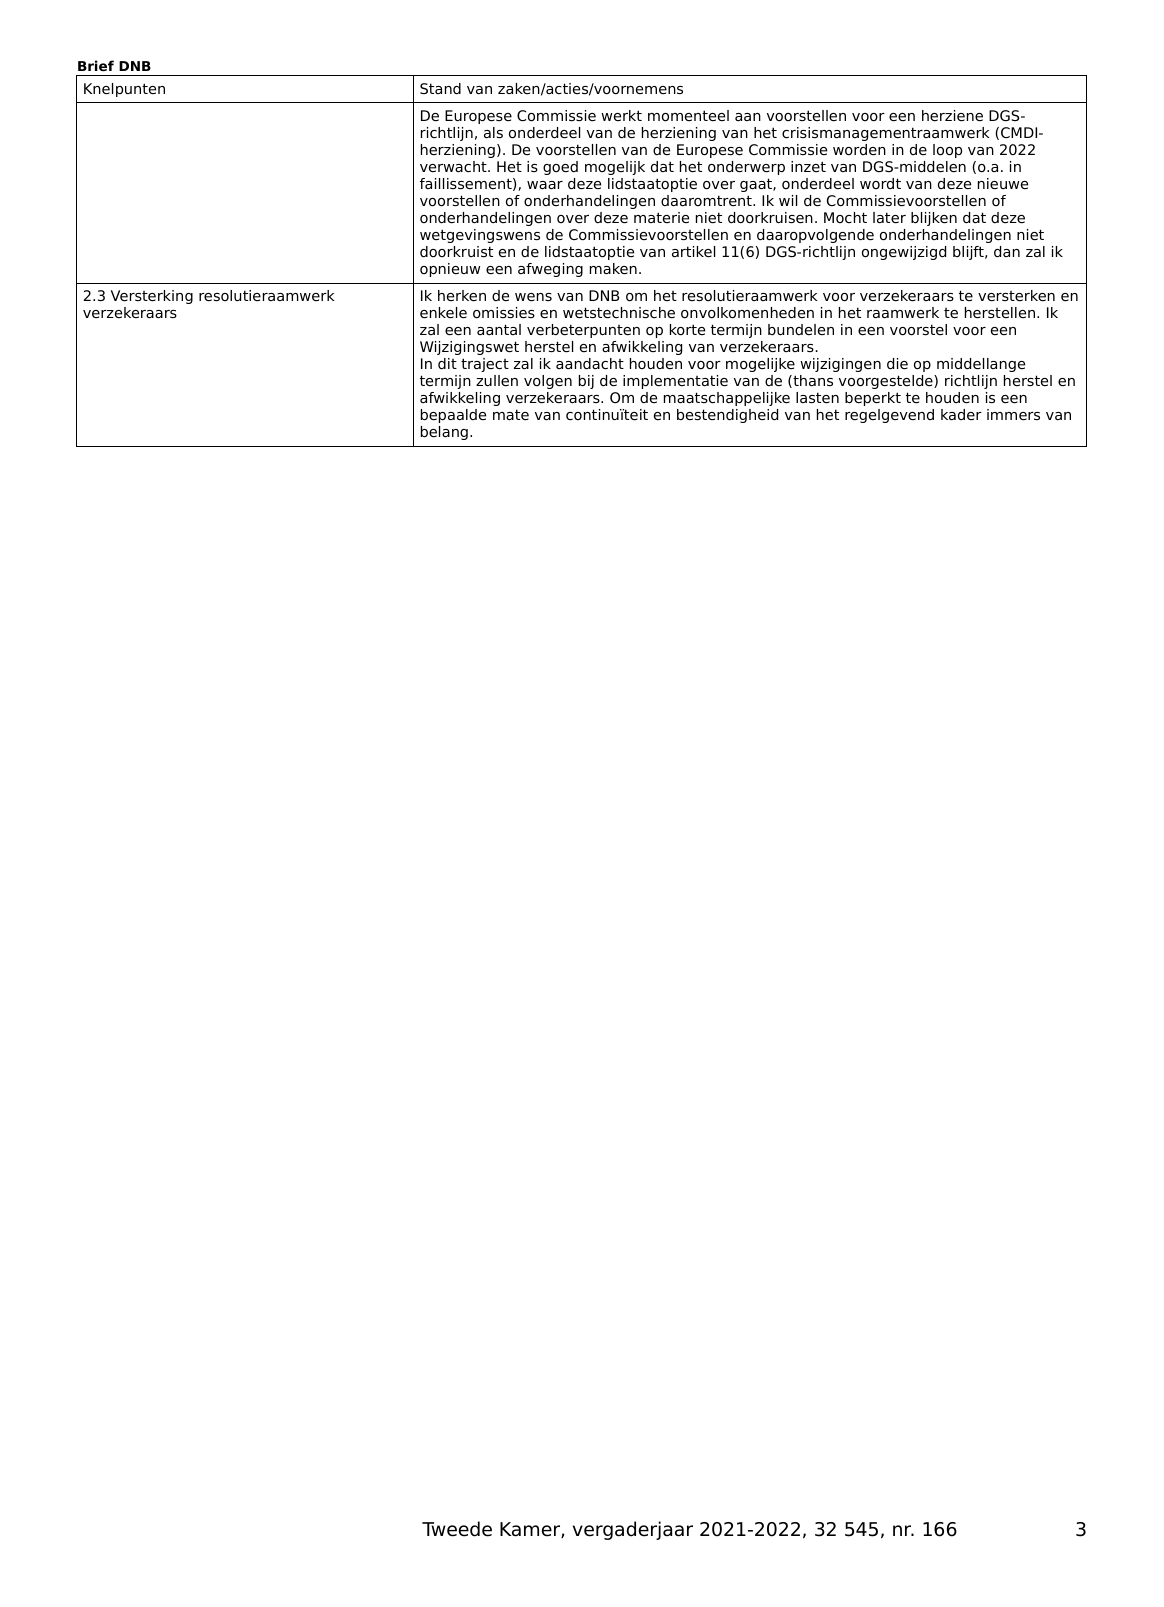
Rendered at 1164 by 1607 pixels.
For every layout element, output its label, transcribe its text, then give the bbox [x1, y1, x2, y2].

table_header Brief DNB [77, 59, 1087, 75]
table_cell De Europese Commissie werkt momenteel aan voorstellen voor een herziene DGS-richtlijn, als onderdeel van de herziening van het crisismanagementraamwerk (CMDI-herziening). De voorstellen van de Europese Commissie worden in de loop van 2022 verwacht. Het is goed mogelijk dat het onderwerp inzet van DGS-middelen (o.a. in faillissement), waar deze lidstaatoptie over gaat, onderdeel wordt van deze nieuwe voorstellen of onderhandelingen daaromtrent. Ik wil de Commissievoorstellen of onderhandelingen over deze materie niet doorkruisen. Mocht later blijken dat deze wetgevingswens de Commissievoorstellen en daaropvolgende onderhandelingen niet doorkruist en de lidstaatoptie van artikel 11(6) DGS-richtlijn ongewijzigd blijft, dan zal ik opnieuw een afweging maken. [414, 103, 1086, 282]
table_cell Knelpunten [77, 76, 413, 102]
table_cell 2.3 Versterking resolutieraamwerk verzekeraars [77, 284, 413, 446]
table_cell [77, 103, 413, 282]
table_cell Ik herken de wens van DNB om het resolutieraamwerk voor verzekeraars te versterken en enkele omissies en wetstechnische onvolkomenheden in het raamwerk te herstellen. Ik zal een aantal verbeterpunten op korte termijn bundelen in een voorstel voor een Wijzigingswet herstel en afwikkeling van verzekeraars. In dit traject zal ik aandacht houden voor mogelijke wijzigingen die op middellange termijn zullen volgen bij de implementatie van de (thans voorgestelde) richtlijn herstel en afwikkeling verzekeraars. Om de maatschappelijke lasten beperkt te houden is een bepaalde mate van continuïteit en bestendigheid van het regelgevend kader immers van belang. [414, 284, 1086, 446]
table_cell Stand van zaken/acties/voornemens [414, 76, 1086, 102]
